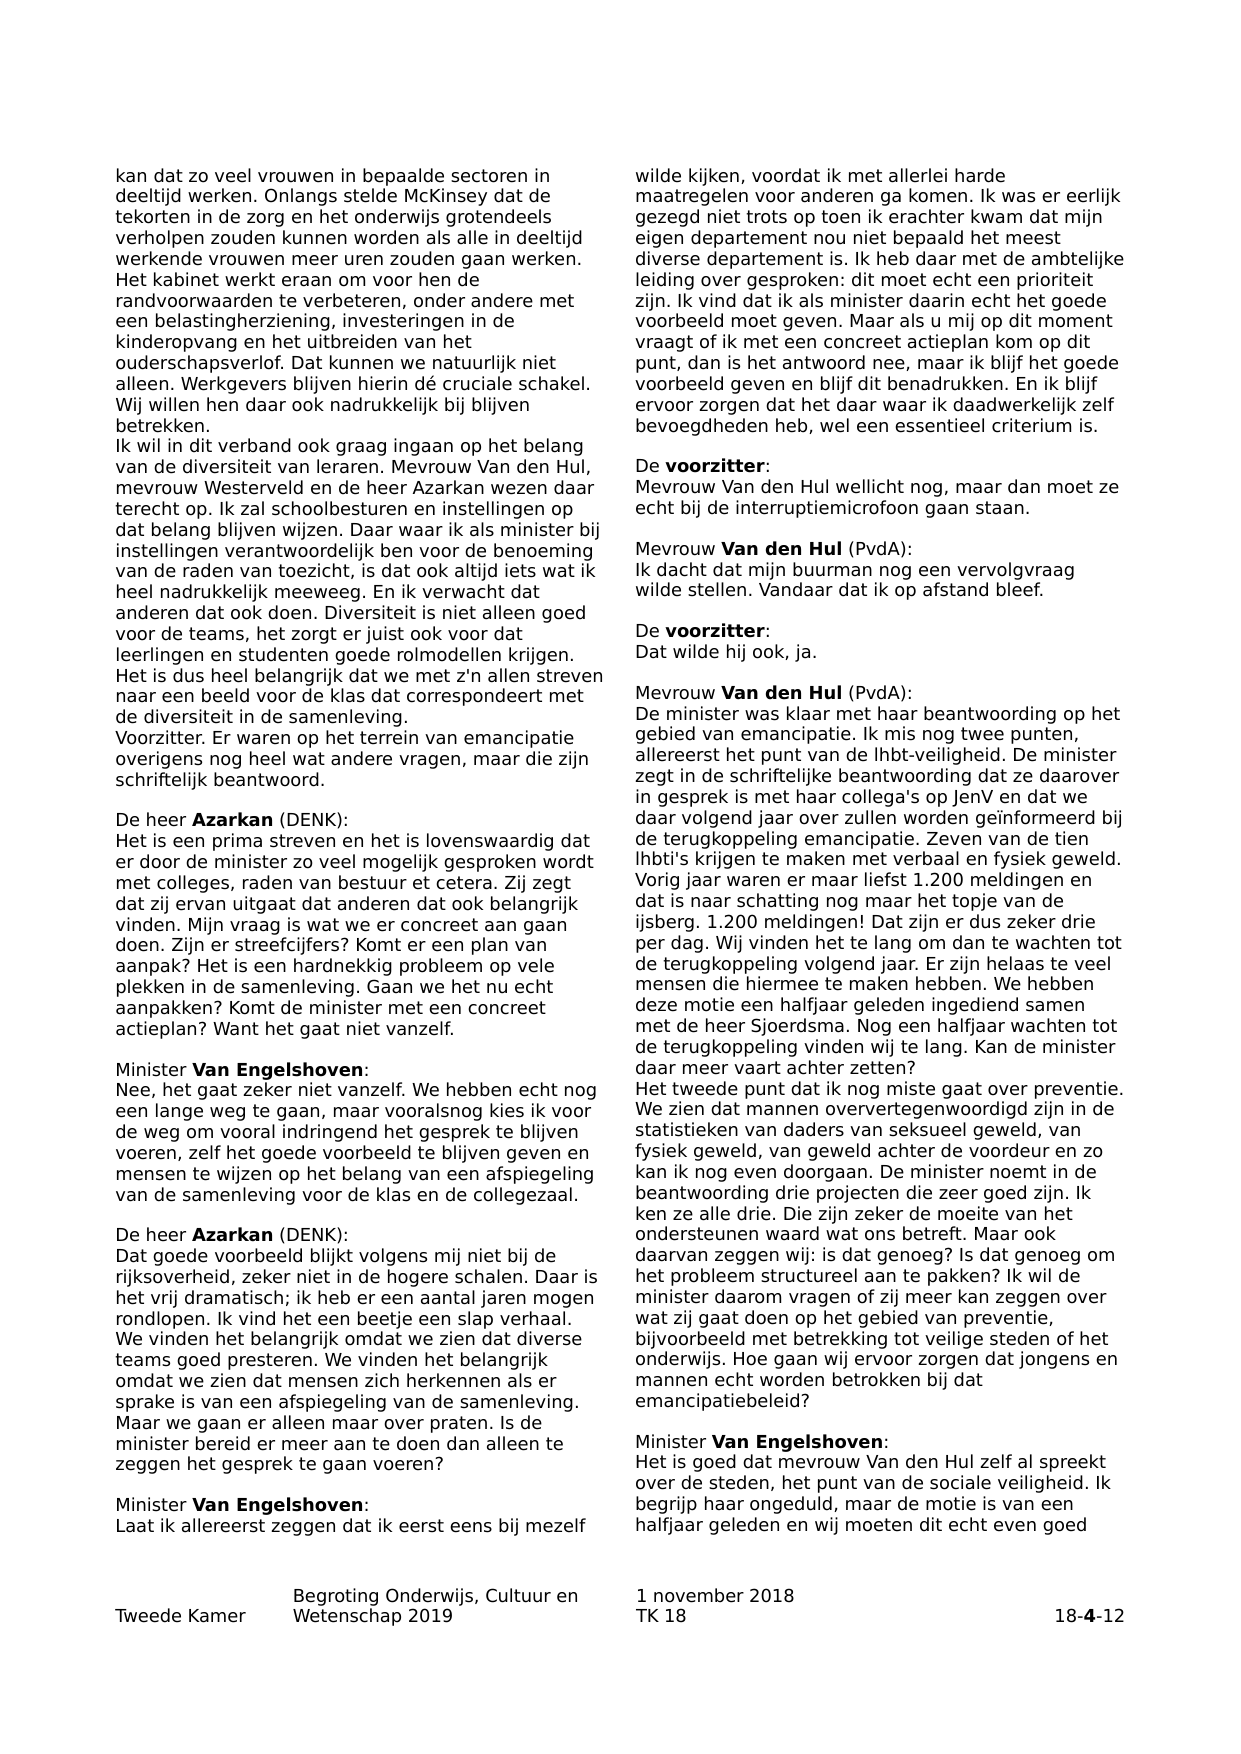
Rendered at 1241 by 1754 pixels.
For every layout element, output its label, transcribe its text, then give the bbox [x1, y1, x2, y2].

text De heer Azarkan (DENK): [115, 810, 605, 831]
text Minister Van Engelshoven: [115, 1059, 605, 1080]
text De minister was klaar met haar beantwoording op het gebied van emancipatie. Ik mis nog twee punten, allereerst het punt van de lhbt-veiligheid. De minister zegt in de schriftelijke beantwoording dat ze daarover in gesprek is met haar collega's op JenV en dat we daar volgend jaar over zullen worden geïnformeerd bij de terugkoppeling emancipatie. Zeven van de tien lhbti's krijgen te maken met verbaal en fysiek geweld. Vorig jaar waren er maar liefst 1.200 meldingen en dat is naar schatting nog maar het topje van de ijsberg. 1.200 meldingen! Dat zijn er dus zeker drie per dag. Wij vinden het te lang om dan te wachten tot de terugkoppeling volgend jaar. Er zijn helaas te veel mensen die hiermee te maken hebben. We hebben deze motie een halfjaar geleden ingediend samen met de heer Sjoerdsma. Nog een halfjaar wachten tot de terugkoppeling vinden wij te lang. Kan de minister daar meer vaart achter zetten? [635, 703, 1125, 1078]
text De voorzitter: [635, 621, 1125, 642]
text Het is een prima streven en het is lovenswaardig dat er door de minister zo veel mogelijk gesproken wordt met colleges, raden van bestuur et cetera. Zij zegt dat zij ervan uitgaat dat anderen dat ook belangrijk vinden. Mijn vraag is wat we er concreet aan gaan doen. Zijn er streefcijfers? Komt er een plan van aanpak? Het is een hardnekkig probleem op vele plekken in de samenleving. Gaan we het nu echt aanpakken? Komt de minister met een concreet actieplan? Want het gaat niet vanzelf. [115, 831, 605, 1039]
text wilde kijken, voordat ik met allerlei harde maatregelen voor anderen ga komen. Ik was er eerlijk gezegd niet trots op toen ik erachter kwam dat mijn eigen departement nou niet bepaald het meest diverse departement is. Ik heb daar met de ambtelijke leiding over gesproken: dit moet echt een prioriteit zijn. Ik vind dat ik als minister daarin echt het goede voorbeeld moet geven. Maar als u mij op dit moment vraagt of ik met een concreet actieplan kom op dit punt, dan is het antwoord nee, maar ik blijf het goede voorbeeld geven en blijf dit benadrukken. En ik blijf ervoor zorgen dat het daar waar ik daadwerkelijk zelf bevoegdheden heb, wel een essentieel criterium is. [635, 165, 1125, 436]
text Voorzitter. Er waren op het terrein van emancipatie overigens nog heel wat andere vragen, maar die zijn schriftelijk beantwoord. [115, 728, 605, 790]
text Nee, het gaat zeker niet vanzelf. We hebben echt nog een lange weg te gaan, maar vooralsnog kies ik voor de weg om vooral indringend het gesprek te blijven voeren, zelf het goede voorbeeld te blijven geven en mensen te wijzen op het belang van een afspiegeling van de samenleving voor de klas en de collegezaal. [115, 1080, 605, 1205]
text Ik dacht dat mijn buurman nog een vervolgvraag wilde stellen. Vandaar dat ik op afstand bleef. [635, 559, 1125, 601]
text Mevrouw Van den Hul (PvdA): [635, 538, 1125, 559]
text Mevrouw Van den Hul wellicht nog, maar dan moet ze echt bij de interruptiemicrofoon gaan staan. [635, 477, 1125, 518]
text Het tweede punt dat ik nog miste gaat over preventie. We zien dat mannen oververtegenwoordigd zijn in de statistieken van daders van seksueel geweld, van fysiek geweld, van geweld achter de voordeur en zo kan ik nog even doorgaan. De minister noemt in de beantwoording drie projecten die zeer goed zijn. Ik ken ze alle drie. Die zijn zeker de moeite van het ondersteunen waard wat ons betreft. Maar ook daarvan zeggen wij: is dat genoeg? Is dat genoeg om het probleem structureel aan te pakken? Ik wil de minister daarom vragen of zij meer kan zeggen over wat zij gaat doen op het gebied van preventie, bijvoorbeeld met betrekking tot veilige steden of het onderwijs. Hoe gaan wij ervoor zorgen dat jongens en mannen echt worden betrokken bij dat emancipatiebeleid? [635, 1078, 1125, 1412]
text Minister Van Engelshoven: [635, 1432, 1125, 1452]
text De heer Azarkan (DENK): [115, 1225, 605, 1246]
text Het is goed dat mevrouw Van den Hul zelf al spreekt over de steden, het punt van de sociale veiligheid. Ik begrijp haar ongeduld, maar de motie is van een halfjaar geleden en wij moeten dit echt even goed [635, 1452, 1125, 1536]
text De voorzitter: [635, 456, 1125, 477]
text Dat wilde hij ook, ja. [635, 642, 1125, 662]
text Minister Van Engelshoven: [115, 1495, 605, 1516]
text Mevrouw Van den Hul (PvdA): [635, 682, 1125, 703]
text kan dat zo veel vrouwen in bepaalde sectoren in deeltijd werken. Onlangs stelde McKinsey dat de tekorten in de zorg en het onderwijs grotendeels verholpen zouden kunnen worden als alle in deeltijd werkende vrouwen meer uren zouden gaan werken. Het kabinet werkt eraan om voor hen de randvoorwaarden te verbeteren, onder andere met een belastingherziening, investeringen in de kinderopvang en het uitbreiden van het ouderschapsverlof. Dat kunnen we natuurlijk niet alleen. Werkgevers blijven hierin dé cruciale schakel. Wij willen hen daar ook nadrukkelijk bij blijven betrekken. [115, 165, 605, 436]
text Dat goede voorbeeld blijkt volgens mij niet bij de rijksoverheid, zeker niet in de hogere schalen. Daar is het vrij dramatisch; ik heb er een aantal jaren mogen rondlopen. Ik vind het een beetje een slap verhaal. We vinden het belangrijk omdat we zien dat diverse teams goed presteren. We vinden het belangrijk omdat we zien dat mensen zich herkennen als er sprake is van een afspiegeling van de samenleving. Maar we gaan er alleen maar over praten. Is de minister bereid er meer aan te doen dan alleen te zeggen het gesprek te gaan voeren? [115, 1246, 605, 1475]
text Laat ik allereerst zeggen dat ik eerst eens bij mezelf [115, 1516, 605, 1537]
text Ik wil in dit verband ook graag ingaan op het belang van de diversiteit van leraren. Mevrouw Van den Hul, mevrouw Westerveld en de heer Azarkan wezen daar terecht op. Ik zal schoolbesturen en instellingen op dat belang blijven wijzen. Daar waar ik als minister bij instellingen verantwoordelijk ben voor de benoeming van de raden van toezicht, is dat ook altijd iets wat ik heel nadrukkelijk meeweeg. En ik verwacht dat anderen dat ook doen. Diversiteit is niet alleen goed voor de teams, het zorgt er juist ook voor dat leerlingen en studenten goede rolmodellen krijgen. Het is dus heel belangrijk dat we met z'n allen streven naar een beeld voor de klas dat correspondeert met de diversiteit in de samenleving. [115, 436, 605, 728]
